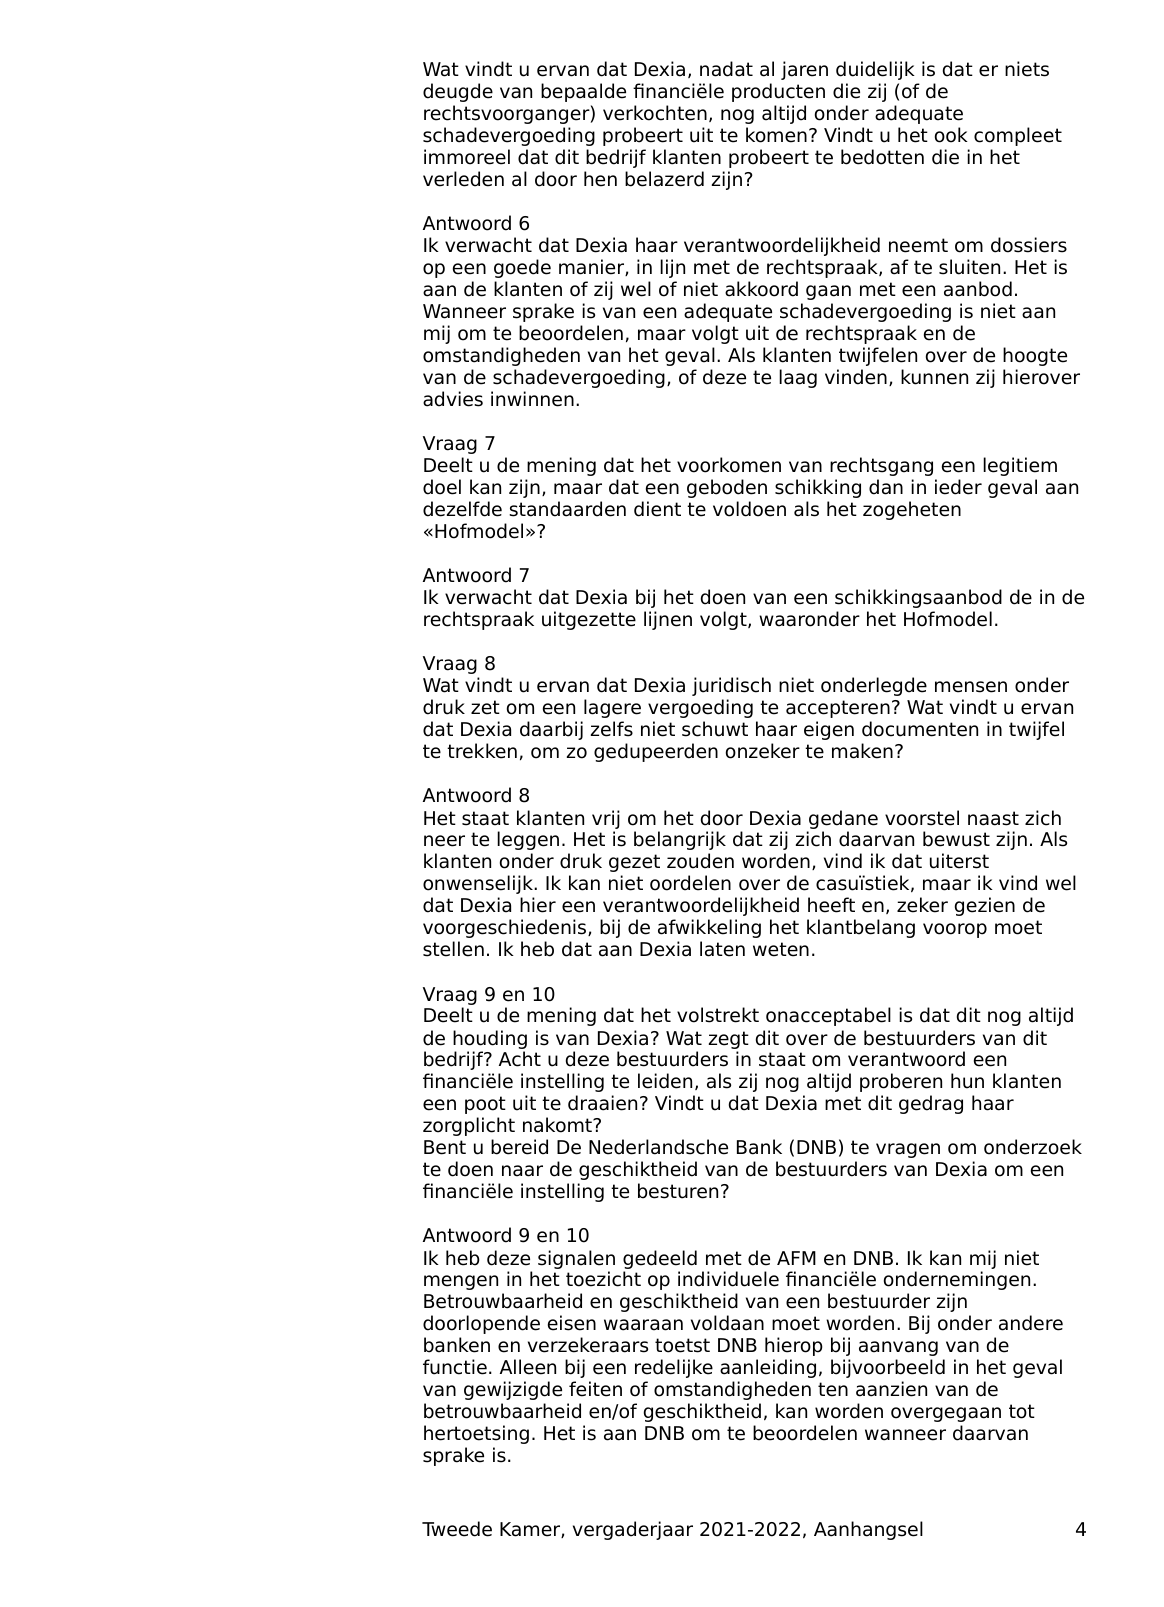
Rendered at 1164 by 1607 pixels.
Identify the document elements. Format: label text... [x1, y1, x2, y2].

text Vraag 7 [422, 433, 1087, 455]
text Antwoord 6 [422, 213, 1087, 235]
text Vraag 8 [422, 653, 1087, 675]
text Vraag 9 en 10 [422, 983, 1087, 1005]
text Antwoord 7 [422, 565, 1087, 587]
text Ik verwacht dat Dexia haar verantwoordelijkheid neemt om dossiers op een goede manier, in lijn met de rechtspraak, af te sluiten. Het is aan de klanten of zij wel of niet akkoord gaan met een aanbod. Wanneer sprake is van een adequate schadevergoeding is niet aan mij om te beoordelen, maar volgt uit de rechtspraak en de omstandigheden van het geval. Als klanten twijfelen over de hoogte van de schadevergoeding, of deze te laag vinden, kunnen zij hierover advies inwinnen. [422, 235, 1087, 411]
text Deelt u de mening dat het voorkomen van rechtsgang een legitiem doel kan zijn, maar dat een geboden schikking dan in ieder geval aan dezelfde standaarden dient te voldoen als het zogeheten «Hofmodel»? [422, 455, 1087, 543]
text Bent u bereid De Nederlandsche Bank (DNB) te vragen om onderzoek te doen naar de geschiktheid van de bestuurders van Dexia om een financiële instelling te besturen? [422, 1137, 1087, 1203]
text Het staat klanten vrij om het door Dexia gedane voorstel naast zich neer te leggen. Het is belangrijk dat zij zich daarvan bewust zijn. Als klanten onder druk gezet zouden worden, vind ik dat uiterst onwenselijk. Ik kan niet oordelen over de casuïstiek, maar ik vind wel dat Dexia hier een verantwoordelijkheid heeft en, zeker gezien de voorgeschiedenis, bij de afwikkeling het klantbelang voorop moet stellen. Ik heb dat aan Dexia laten weten. [422, 807, 1087, 961]
text Antwoord 8 [422, 785, 1087, 807]
text Wat vindt u ervan dat Dexia, nadat al jaren duidelijk is dat er niets deugde van bepaalde financiële producten die zij (of de rechtsvoorganger) verkochten, nog altijd onder adequate schadevergoeding probeert uit te komen? Vindt u het ook compleet immoreel dat dit bedrijf klanten probeert te bedotten die in het verleden al door hen belazerd zijn? [422, 59, 1087, 191]
text Deelt u de mening dat het volstrekt onacceptabel is dat dit nog altijd de houding is van Dexia? Wat zegt dit over de bestuurders van dit bedrijf? Acht u deze bestuurders in staat om verantwoord een financiële instelling te leiden, als zij nog altijd proberen hun klanten een poot uit te draaien? Vindt u dat Dexia met dit gedrag haar zorgplicht nakomt? [422, 1005, 1087, 1137]
text Ik heb deze signalen gedeeld met de AFM en DNB. Ik kan mij niet mengen in het toezicht op individuele financiële ondernemingen. Betrouwbaarheid en geschiktheid van een bestuurder zijn doorlopende eisen waaraan voldaan moet worden. Bij onder andere banken en verzekeraars toetst DNB hierop bij aanvang van de functie. Alleen bij een redelijke aanleiding, bijvoorbeeld in het geval van gewijzigde feiten of omstandigheden ten aanzien van de betrouwbaarheid en/of geschiktheid, kan worden overgegaan tot hertoetsing. Het is aan DNB om te beoordelen wanneer daarvan sprake is. [422, 1247, 1087, 1467]
text Ik verwacht dat Dexia bij het doen van een schikkingsaanbod de in de rechtspraak uitgezette lijnen volgt, waaronder het Hofmodel. [422, 587, 1087, 631]
text Antwoord 9 en 10 [422, 1225, 1087, 1247]
text Wat vindt u ervan dat Dexia juridisch niet onderlegde mensen onder druk zet om een lagere vergoeding te accepteren? Wat vindt u ervan dat Dexia daarbij zelfs niet schuwt haar eigen documenten in twijfel te trekken, om zo gedupeerden onzeker te maken? [422, 675, 1087, 763]
